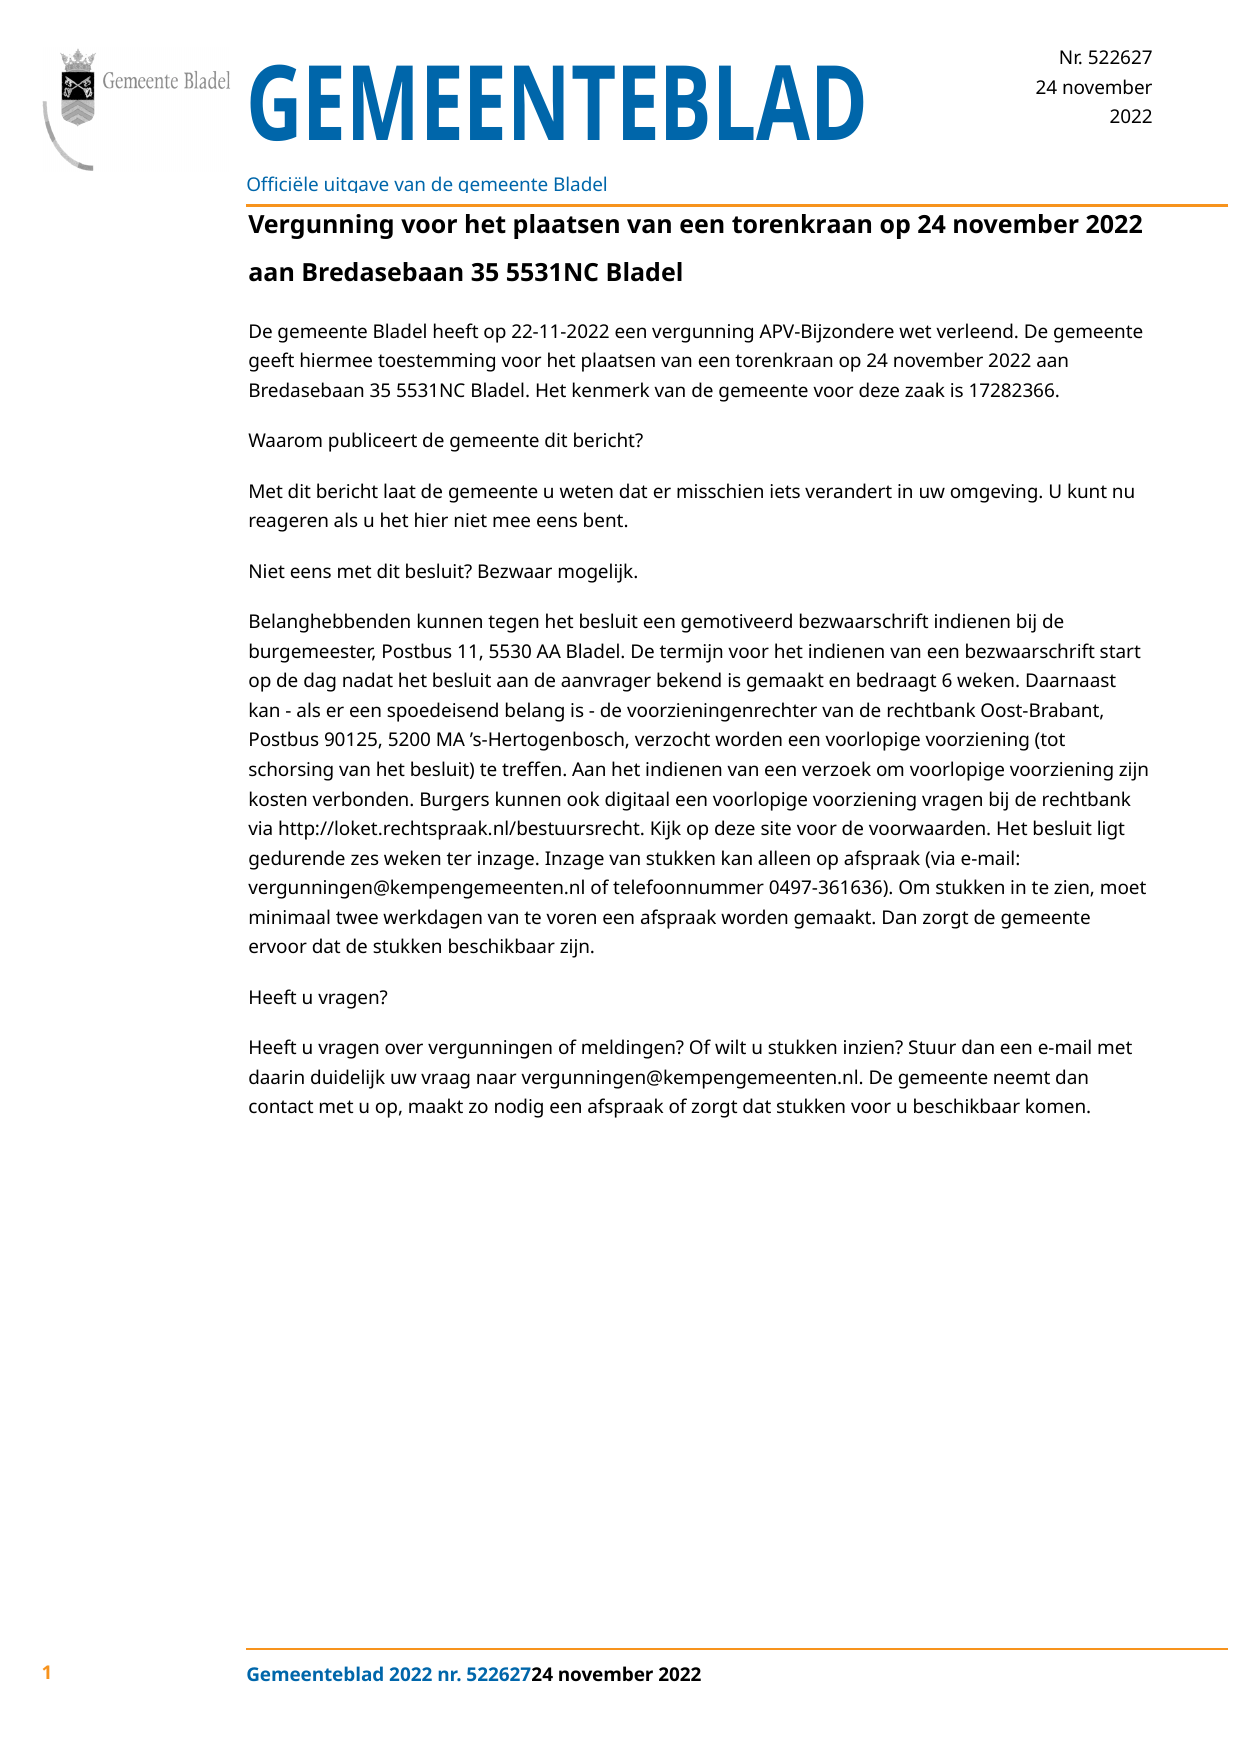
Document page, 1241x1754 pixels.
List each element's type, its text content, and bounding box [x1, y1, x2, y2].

text Niet eens met dit besluit? Bezwaar mogelijk. [248, 558, 1152, 584]
text Waarom publiceert de gemeente dit bericht? [248, 427, 1152, 453]
text Heeft u vragen? [248, 984, 1152, 1010]
picture [41, 47, 231, 172]
text Met dit bericht laat de gemeente u weten dat er misschien iets verandert in uw omgeving. U kunt nu reageren als u het hier niet mee eens bent. [248, 478, 1152, 533]
text Vergunning voor het plaatsen van een torenkraan op 24 november 2022 aan Bredasebaan 35 5531NC Bladel [248, 207, 1152, 288]
text Heeft u vragen over vergunningen of meldingen? Of wilt u stukken inzien? Stuur dan een e-mail met daarin duidelijk uw vraag naar vergunningen@kempengemeenten.nl. De gemeente neemt dan contact met u op, maakt zo nodig een afspraak of zorgt dat stukken voor u beschikbaar komen. [248, 1034, 1152, 1119]
text De gemeente Bladel heeft op 22-11-2022 een vergunning APV-Bijzondere wet verleend. De gemeente geeft hiermee toestemming voor het plaatsen van een torenkraan op 24 november 2022 aan Bredasebaan 35 5531NC Bladel. Het kenmerk van de gemeente voor deze zaak is 17282366. [248, 318, 1152, 403]
text Belanghebbenden kunnen tegen het besluit een gemotiveerd bezwaarschrift indienen bij de burgemeester, Postbus 11, 5530 AA Bladel. De termijn voor het indienen van een bezwaarschrift start op de dag nadat het besluit aan de aanvrager bekend is gemaakt en bedraagt 6 weken. Daarnaast kan - als er een spoedeisend belang is - de voorzieningenrechter van de rechtbank Oost-Brabant, Postbus 90125, 5200 MA ’s-Hertogenbosch, verzocht worden een voorlopige voorziening (tot schorsing van het besluit) te treffen. Aan het indienen van een verzoek om voorlopige voorziening zijn kosten verbonden. Burgers kunnen ook digitaal een voorlopige voorziening vragen bij de rechtbank via http://loket.rechtspraak.nl/bestuursrecht. Kijk op deze site voor de voorwaarden. Het besluit ligt gedurende zes weken ter inzage. Inzage van stukken kan alleen op afspraak (via e-mail: vergunningen@kempengemeenten.nl of telefoonnummer 0497-361636). Om stukken in te zien, moet minimaal twee werkdagen van te voren een afspraak worden gemaakt. Dan zorgt de gemeente ervoor dat de stukken beschikbaar zijn. [248, 608, 1152, 959]
